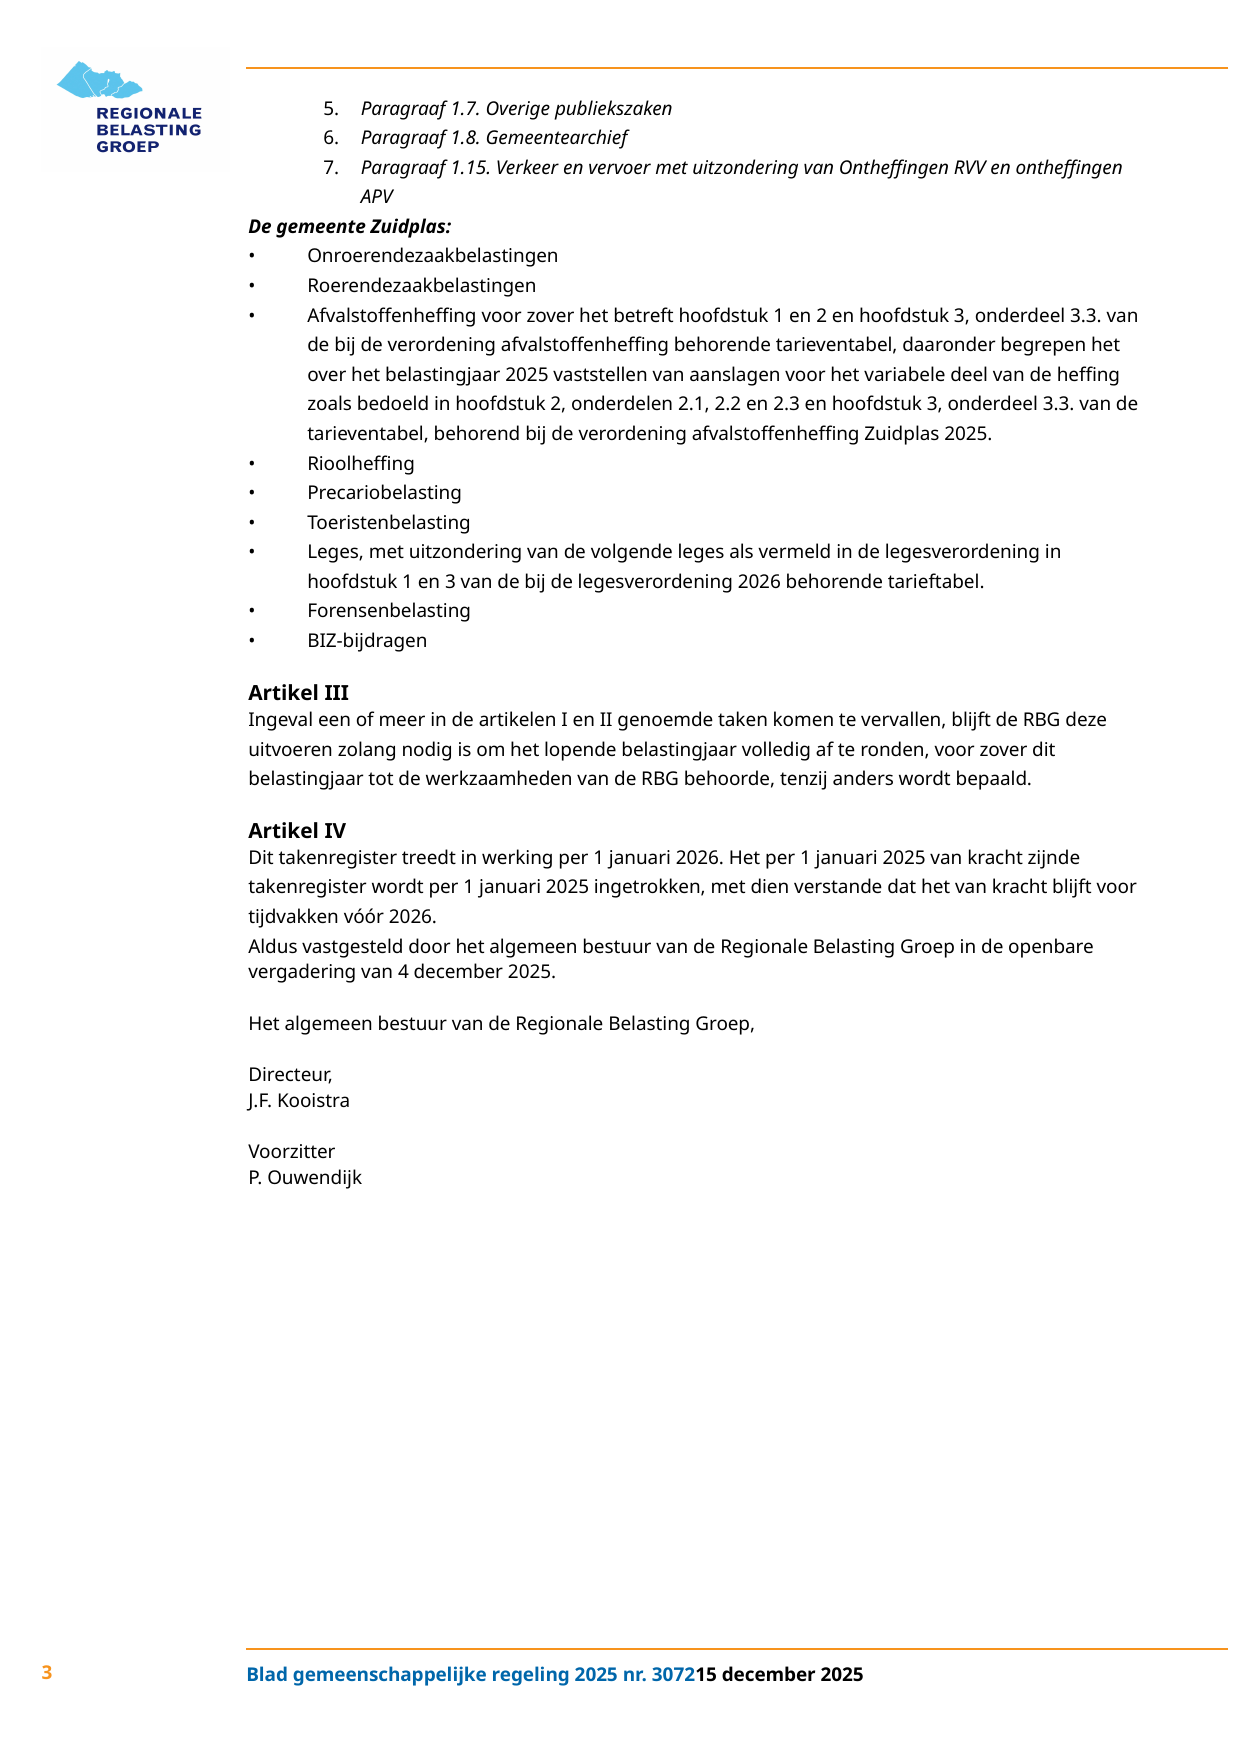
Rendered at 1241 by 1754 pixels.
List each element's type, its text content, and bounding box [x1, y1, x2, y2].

text Directeur, [248, 1062, 1152, 1087]
text De gemeente Zuidplas: [248, 213, 1152, 239]
list Paragraaf 1.15. Verkeer en vervoer met uitzondering van Ontheffingen RVV en ontheffingen APV [323, 154, 1152, 209]
list Afvalstoffenheffing voor zover het betreft hoofdstuk 1 en 2 en hoofdstuk 3, onderdeel 3.3. van de bij de verordening afvalstoffenheffing behorende tarieventabel, daaronder begrepen het over het belastingjaar 2025 vaststellen van aanslagen voor het variabele deel van de heffing zoals bedoeld in hoofdstuk 2, onderdelen 2.1, 2.2 en 2.3 en hoofdstuk 3, onderdeel 3.3. van de tarieventabel, behorend bij de verordening afvalstoffenheffing Zuidplas 2025. [248, 302, 1152, 446]
picture [41, 47, 231, 172]
text Het algemeen bestuur van de Regionale Belasting Groep, [248, 1010, 1152, 1036]
list Roerendezaakbelastingen [248, 272, 1152, 298]
text Voorzitter [248, 1139, 1152, 1164]
list Paragraaf 1.8. Gemeentearchief [323, 124, 1152, 150]
list Precariobelasting [248, 479, 1152, 505]
text Ingeval een of meer in de artikelen I en II genoemde taken komen te vervallen, blijft de RBG deze uitvoeren zolang nodig is om het lopende belastingjaar volledig af te ronden, voor zover dit belastingjaar tot de werkzaamheden van de RBG behoorde, tenzij anders wordt bepaald. [248, 706, 1152, 791]
list Leges, met uitzondering van de volgende leges als vermeld in de legesverordening in hoofdstuk 1 en 3 van de bij de legesverordening 2026 behorende tarieftabel. [248, 538, 1152, 594]
text Artikel IV [248, 816, 1152, 844]
list Paragraaf 1.7. Overige publiekszaken [323, 95, 1152, 121]
text P. Ouwendijk [248, 1164, 1152, 1190]
text Dit takenregister treedt in werking per 1 januari 2026. Het per 1 januari 2025 van kracht zijnde takenregister wordt per 1 januari 2025 ingetrokken, met dien verstande dat het van kracht blijft voor tijdvakken vóór 2026. [248, 844, 1152, 929]
text Aldus vastgesteld door het algemeen bestuur van de Regionale Belasting Groep in de openbare vergadering van 4 december 2025. [248, 933, 1152, 984]
list Rioolheffing [248, 450, 1152, 476]
text J.F. Kooistra [248, 1087, 1152, 1113]
text Artikel III [248, 678, 1152, 706]
list Onroerendezaakbelastingen [248, 243, 1152, 268]
list Toeristenbelasting [248, 509, 1152, 535]
list BIZ-bijdragen [248, 627, 1152, 653]
list Forensenbelasting [248, 598, 1152, 623]
